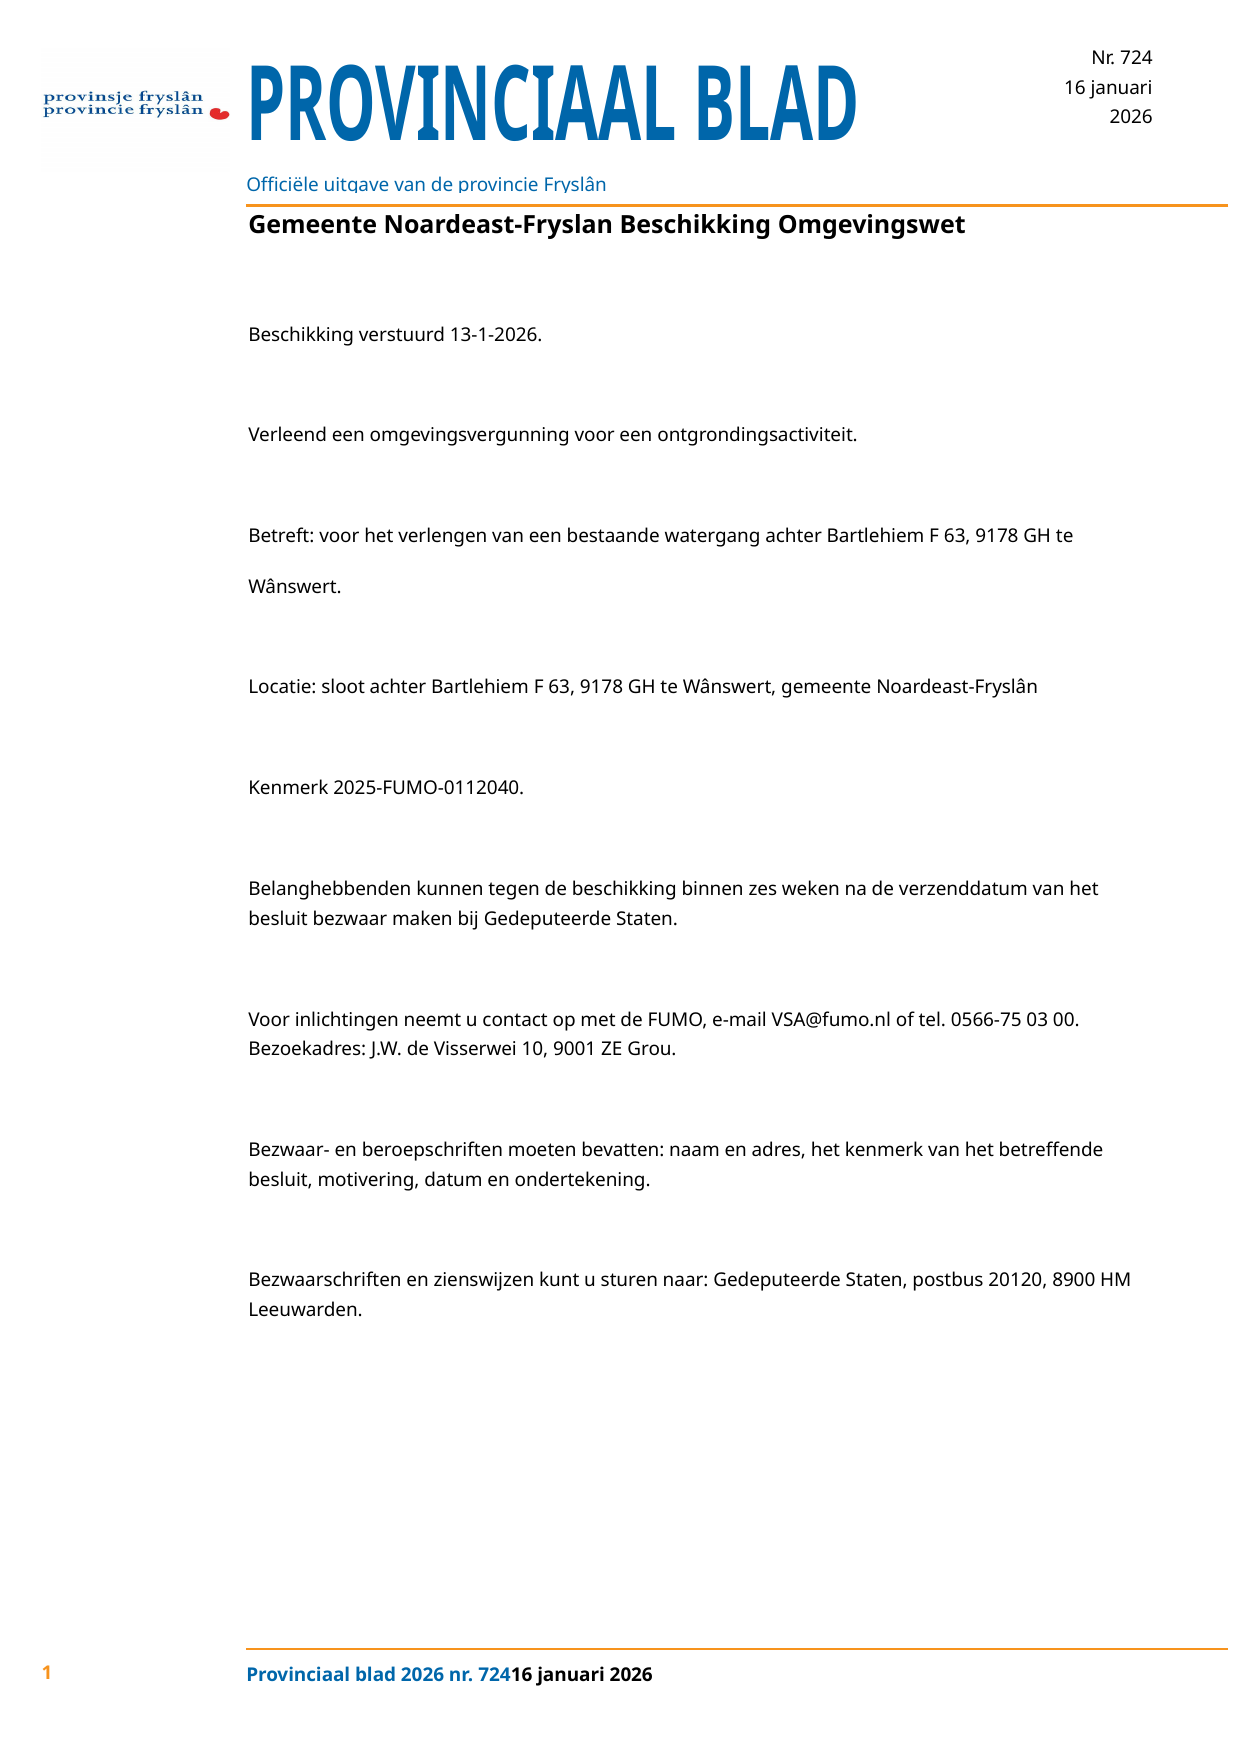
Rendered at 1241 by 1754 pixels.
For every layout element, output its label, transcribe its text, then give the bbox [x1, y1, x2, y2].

text Beschikking verstuurd 13-1-2026. [248, 321, 1152, 346]
text Bezwaar- en beroepschriften moeten bevatten: naam en adres, het kenmerk van het betreffende besluit, motivering, datum en ondertekening. [248, 1136, 1152, 1191]
text Gemeente Noardeast-Fryslan Beschikking Omgevingswet [248, 207, 1152, 241]
picture [41, 47, 231, 172]
text Betreft: voor het verlengen van een bestaande watergang achter Bartlehiem F 63, 9178 GH te [248, 522, 1152, 548]
text Locatie: sloot achter Bartlehiem F 63, 9178 GH te Wânswert, gemeente Noardeast-Fryslân [248, 674, 1152, 699]
text Belanghebbenden kunnen tegen de beschikking binnen zes weken na de verzenddatum van het besluit bezwaar maken bij Gedeputeerde Staten. [248, 875, 1152, 931]
text Kenmerk 2025-FUMO-0112040. [248, 774, 1152, 800]
text Verleend een omgevingsvergunning voor een ontgrondingsactiviteit. [248, 422, 1152, 447]
text Voor inlichtingen neemt u contact op met de FUMO, e-mail VSA@fumo.nl of tel. 0566-75 03 00. Bezoekadres: J.W. de Visserwei 10, 9001 ZE Grou. [248, 1006, 1152, 1061]
text Bezwaarschriften en zienswijzen kunt u sturen naar: Gedeputeerde Staten, postbus 20120, 8900 HM Leeuwarden. [248, 1267, 1152, 1322]
text Wânswert. [248, 573, 1152, 598]
